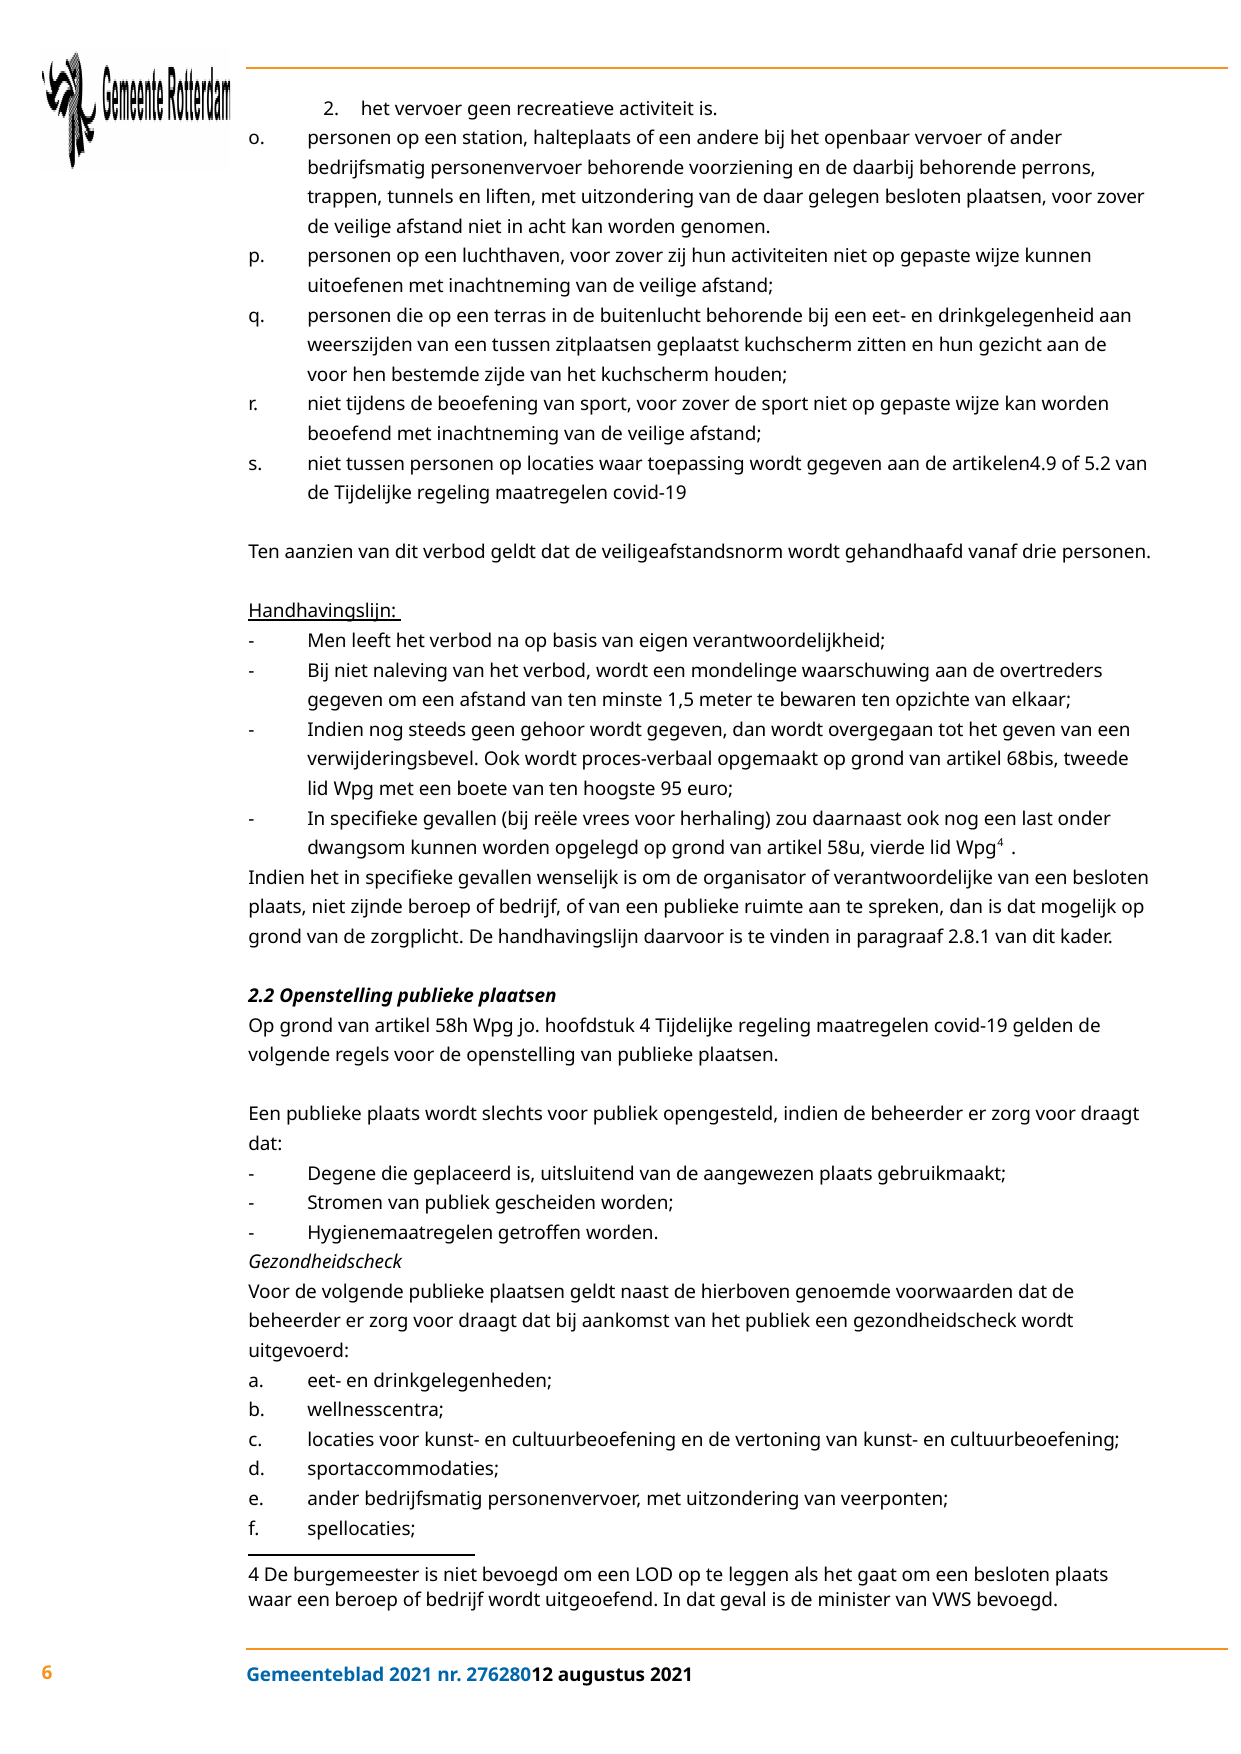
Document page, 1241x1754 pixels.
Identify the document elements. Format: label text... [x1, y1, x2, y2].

list spellocaties; [248, 1515, 1152, 1541]
list locaties voor kunst- en cultuurbeoefening en de vertoning van kunst- en cultuurbeoefening; [248, 1426, 1152, 1452]
list Stromen van publiek gescheiden worden; [248, 1189, 1152, 1215]
text Voor de volgende publieke plaatsen geldt naast de hierboven genoemde voorwaarden dat de beheerder er zorg voor draagt dat bij aankomst van het publiek een gezondheidscheck wordt uitgevoerd: [248, 1278, 1152, 1363]
list niet tussen personen op locaties waar toepassing wordt gegeven aan de artikelen4.9 of 5.2 van de Tijdelijke regeling maatregelen covid-19 [248, 450, 1152, 505]
list Hygienemaatregelen getroffen worden. [248, 1219, 1152, 1245]
list Degene die geplaceerd is, uitsluitend van de aangewezen plaats gebruikmaakt; [248, 1160, 1152, 1186]
list personen op een station, halteplaats of een andere bij het openbaar vervoer of ander bedrijfsmatig personenvervoer behorende voorziening en de daarbij behorende perrons, trappen, tunnels en liften, met uitzondering van de daar gelegen besloten plaatsen, voor zover de veilige afstand niet in acht kan worden genomen. [248, 124, 1152, 239]
list personen die op een terras in de buitenlucht behorende bij een eet- en drinkgelegenheid aan weerszijden van een tussen zitplaatsen geplaatst kuchscherm zitten en hun gezicht aan de voor hen bestemde zijde van het kuchscherm houden; [248, 302, 1152, 387]
text Op grond van artikel 58h Wpg jo. hoofdstuk 4 Tijdelijke regeling maatregelen covid-19 gelden de volgende regels voor de openstelling van publieke plaatsen. [248, 1012, 1152, 1067]
list sportaccommodaties; [248, 1456, 1152, 1481]
text Handhavingslijn: [248, 598, 1152, 623]
list Men leeft het verbod na op basis van eigen verantwoordelijkheid; [248, 627, 1152, 653]
text Indien het in specifieke gevallen wenselijk is om de organisator of verantwoordelijke van een besloten plaats, niet zijnde beroep of bedrijf, of van een publieke ruimte aan te spreken, dan is dat mogelijk op grond van de zorgplicht. De handhavingslijn daarvoor is te vinden in paragraaf 2.8.1 van dit kader. [248, 864, 1152, 949]
text Ten aanzien van dit verbod geldt dat de veiligeafstandsnorm wordt gehandhaafd vanaf drie personen. [248, 538, 1152, 564]
list het vervoer geen recreatieve activiteit is. [323, 95, 1152, 121]
text 2.2 Openstelling publieke plaatsen [248, 982, 1152, 1008]
list ander bedrijfsmatig personenvervoer, met uitzondering van veerponten; [248, 1485, 1152, 1511]
list eet- en drinkgelegenheden; [248, 1367, 1152, 1393]
list niet tijdens de beoefening van sport, voor zover de sport niet op gepaste wijze kan worden beoefend met inachtneming van de veilige afstand; [248, 391, 1152, 446]
list De burgemeester is niet bevoegd om een LOD op te leggen als het gaat om een besloten plaats waar een beroep of bedrijf wordt uitgeoefend. In dat geval is de minister van VWS bevoegd. [248, 1561, 1152, 1612]
list wellnesscentra; [248, 1396, 1152, 1422]
list personen op een luchthaven, voor zover zij hun activiteiten niet op gepaste wijze kunnen uitoefenen met inachtneming van de veilige afstand; [248, 243, 1152, 298]
text Een publieke plaats wordt slechts voor publiek opengesteld, indien de beheerder er zorg voor draagt dat: [248, 1101, 1152, 1156]
list In specifieke gevallen (bij reële vrees voor herhaling) zou daarnaast ook nog een last onder dwangsom kunnen worden opgelegd op grond van artikel 58u, vierde lid Wpg . [248, 805, 1152, 860]
picture [41, 47, 231, 172]
text Gezondheidscheck [248, 1248, 1152, 1274]
list Bij niet naleving van het verbod, wordt een mondelinge waarschuwing aan de overtreders gegeven om een afstand van ten minste 1,5 meter te bewaren ten opzichte van elkaar; [248, 657, 1152, 712]
list Indien nog steeds geen gehoor wordt gegeven, dan wordt overgegaan tot het geven van een verwijderingsbevel. Ook wordt proces-verbaal opgemaakt op grond van artikel 68bis, tweede lid Wpg met een boete van ten hoogste 95 euro; [248, 716, 1152, 801]
